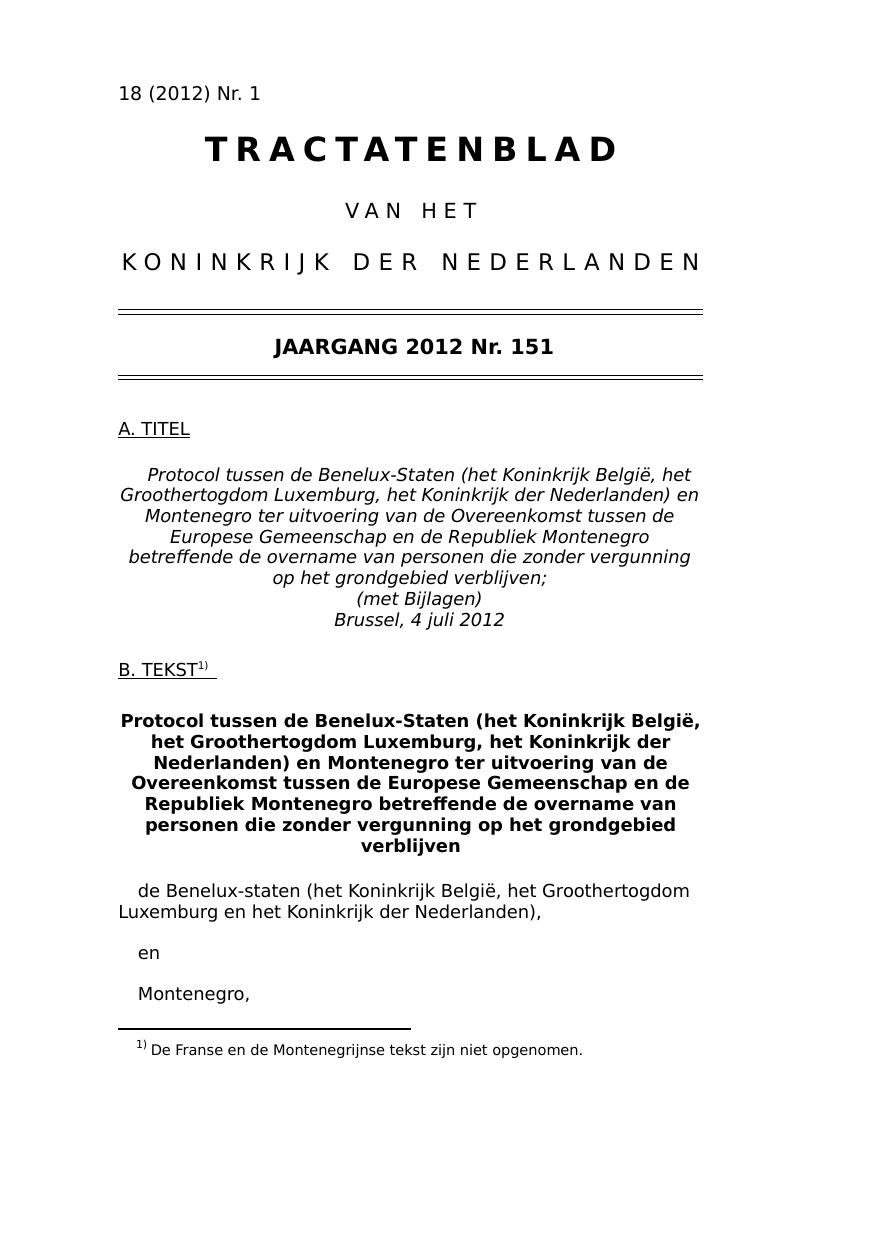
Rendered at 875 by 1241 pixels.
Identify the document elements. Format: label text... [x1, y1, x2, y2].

text TRACTATENBLAD [118, 130, 703, 169]
text Protocol tussen de Benelux-Staten (het Koninkrijk België, het Groothertogdom Luxemburg, het Koninkrijk der Nederlanden) en Montenegro ter uitvoering van de Overeenkomst tussen de Europese Gemeenschap en de Republiek Montenegro betreffende de overname van personen die zonder vergunning op het grondgebied verblijven; [118, 464, 703, 589]
text Brussel, 4 juli 2012 [118, 609, 703, 630]
text De Franse en de Montenegrijnse tekst zijn niet opgenomen. [118, 1038, 703, 1060]
text 18 (2012) Nr. 1 [118, 83, 703, 105]
text de Benelux-staten (het Koninkrijk België, het Groothertogdom Luxemburg en het Koninkrijk der Nederlanden), [118, 881, 703, 923]
text Montenegro, [118, 983, 703, 1004]
subtitle A. TITEL [118, 419, 703, 439]
text VAN HET [118, 199, 703, 223]
subtitle Protocol tussen de Benelux-Staten (het Koninkrijk België, het Groothertogdom Luxemburg, het Koninkrijk der Nederlanden) en Montenegro ter uitvoering van de Overeenkomst tussen de Europese Gemeenschap en de Republiek Montenegro betreffende de overname van personen die zonder vergunning op het grondgebied verblijven [118, 711, 703, 856]
text JAARGANG 2012 Nr. 151 [118, 335, 703, 359]
text (met Bijlagen) [118, 589, 703, 609]
text en [118, 943, 703, 963]
subtitle B. TEKST [118, 660, 703, 681]
text KONINKRIJK DER NEDERLANDEN [118, 249, 703, 276]
